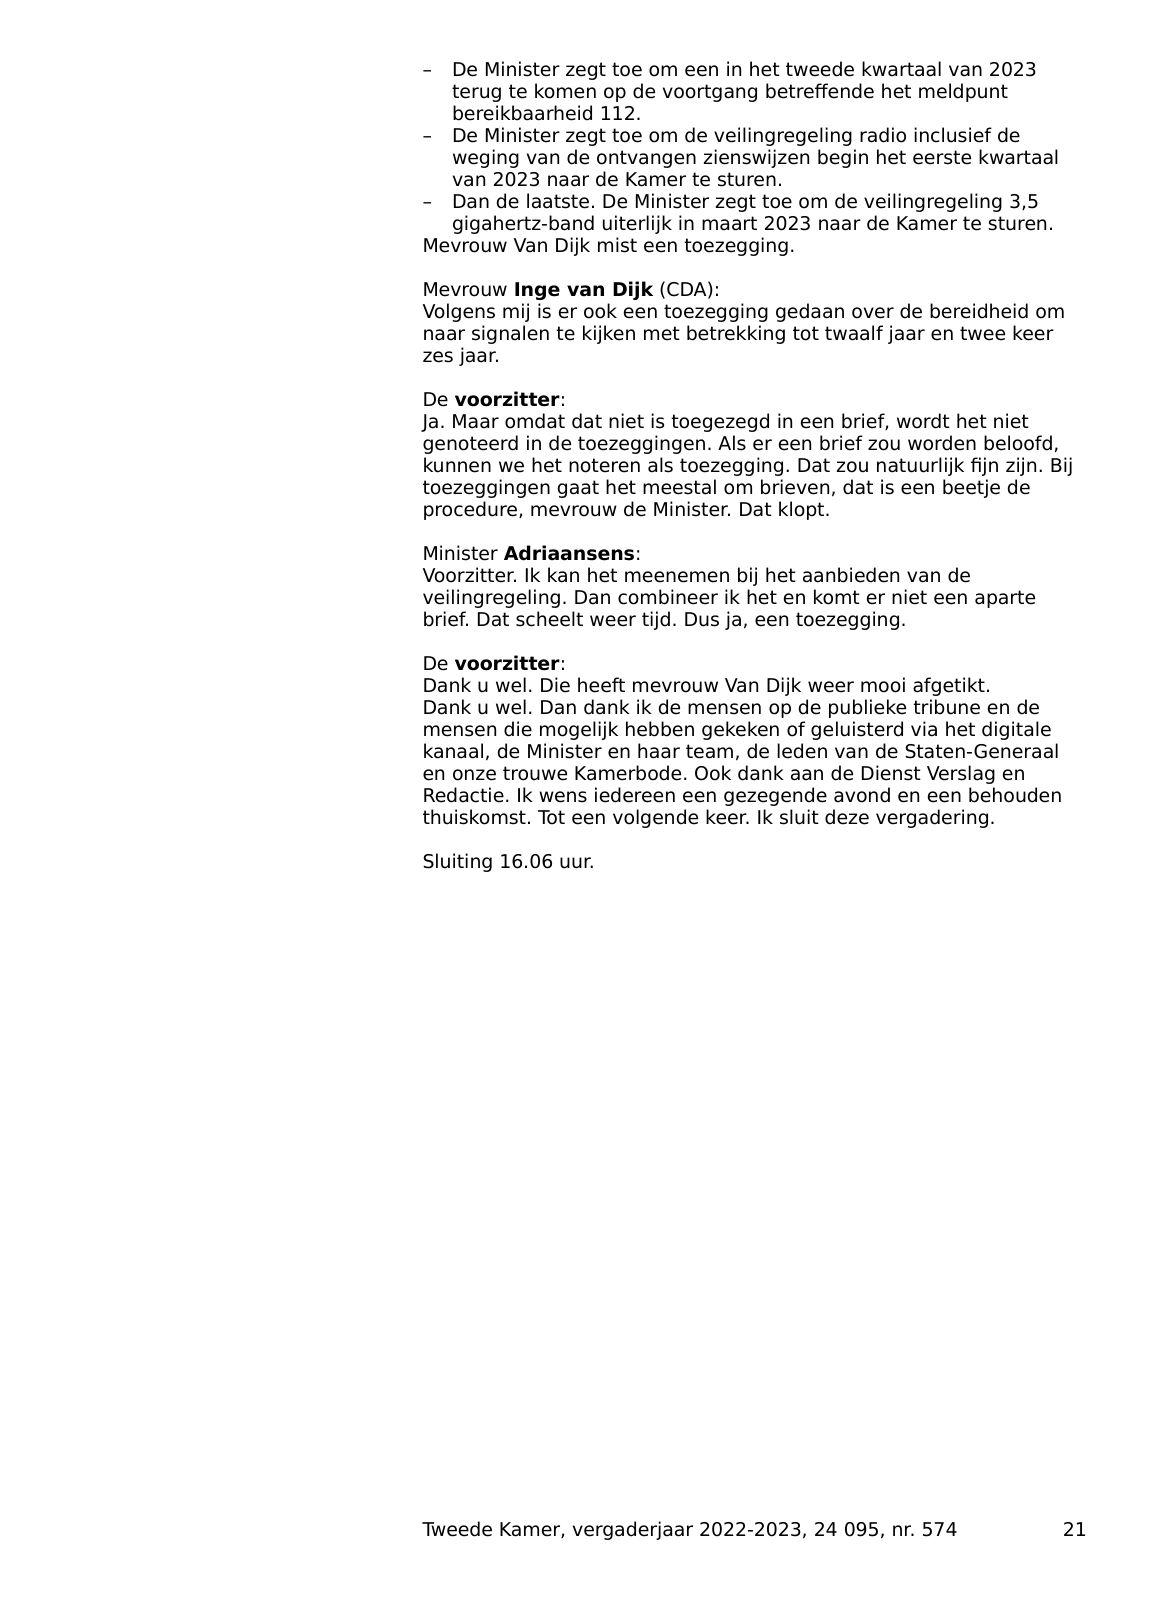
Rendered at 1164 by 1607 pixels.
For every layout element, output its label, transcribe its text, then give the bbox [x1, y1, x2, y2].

text Minister Adriaansens: [422, 543, 1087, 565]
text De voorzitter: [422, 389, 1087, 411]
text – De Minister zegt toe om een in het tweede kwartaal van 2023 terug te komen op de voortgang betreffende het meldpunt bereikbaarheid 112. [422, 59, 1087, 125]
text Sluiting 16.06 uur. [422, 851, 1087, 873]
text Mevrouw Van Dijk mist een toezegging. [422, 235, 1087, 257]
text De voorzitter: [422, 653, 1087, 675]
text Ja. Maar omdat dat niet is toegezegd in een brief, wordt het niet genoteerd in de toezeggingen. Als er een brief zou worden beloofd, kunnen we het noteren als toezegging. Dat zou natuurlijk fijn zijn. Bij toezeggingen gaat het meestal om brieven, dat is een beetje de procedure, mevrouw de Minister. Dat klopt. [422, 411, 1087, 521]
text – De Minister zegt toe om de veilingregeling radio inclusief de weging van de ontvangen zienswijzen begin het eerste kwartaal van 2023 naar de Kamer te sturen. [422, 125, 1087, 191]
text Voorzitter. Ik kan het meenemen bij het aanbieden van de veilingregeling. Dan combineer ik het en komt er niet een aparte brief. Dat scheelt weer tijd. Dus ja, een toezegging. [422, 565, 1087, 631]
text Volgens mij is er ook een toezegging gedaan over de bereidheid om naar signalen te kijken met betrekking tot twaalf jaar en twee keer zes jaar. [422, 301, 1087, 367]
text Dank u wel. Die heeft mevrouw Van Dijk weer mooi afgetikt. [422, 675, 1087, 697]
text – Dan de laatste. De Minister zegt toe om de veilingregeling 3,5 gigahertz-band uiterlijk in maart 2023 naar de Kamer te sturen. [422, 191, 1087, 235]
text Dank u wel. Dan dank ik de mensen op de publieke tribune en de mensen die mogelijk hebben gekeken of geluisterd via het digitale kanaal, de Minister en haar team, de leden van de Staten-Generaal en onze trouwe Kamerbode. Ook dank aan de Dienst Verslag en Redactie. Ik wens iedereen een gezegende avond en een behouden thuiskomst. Tot een volgende keer. Ik sluit deze vergadering. [422, 697, 1087, 829]
text Mevrouw Inge van Dijk (CDA): [422, 279, 1087, 301]
